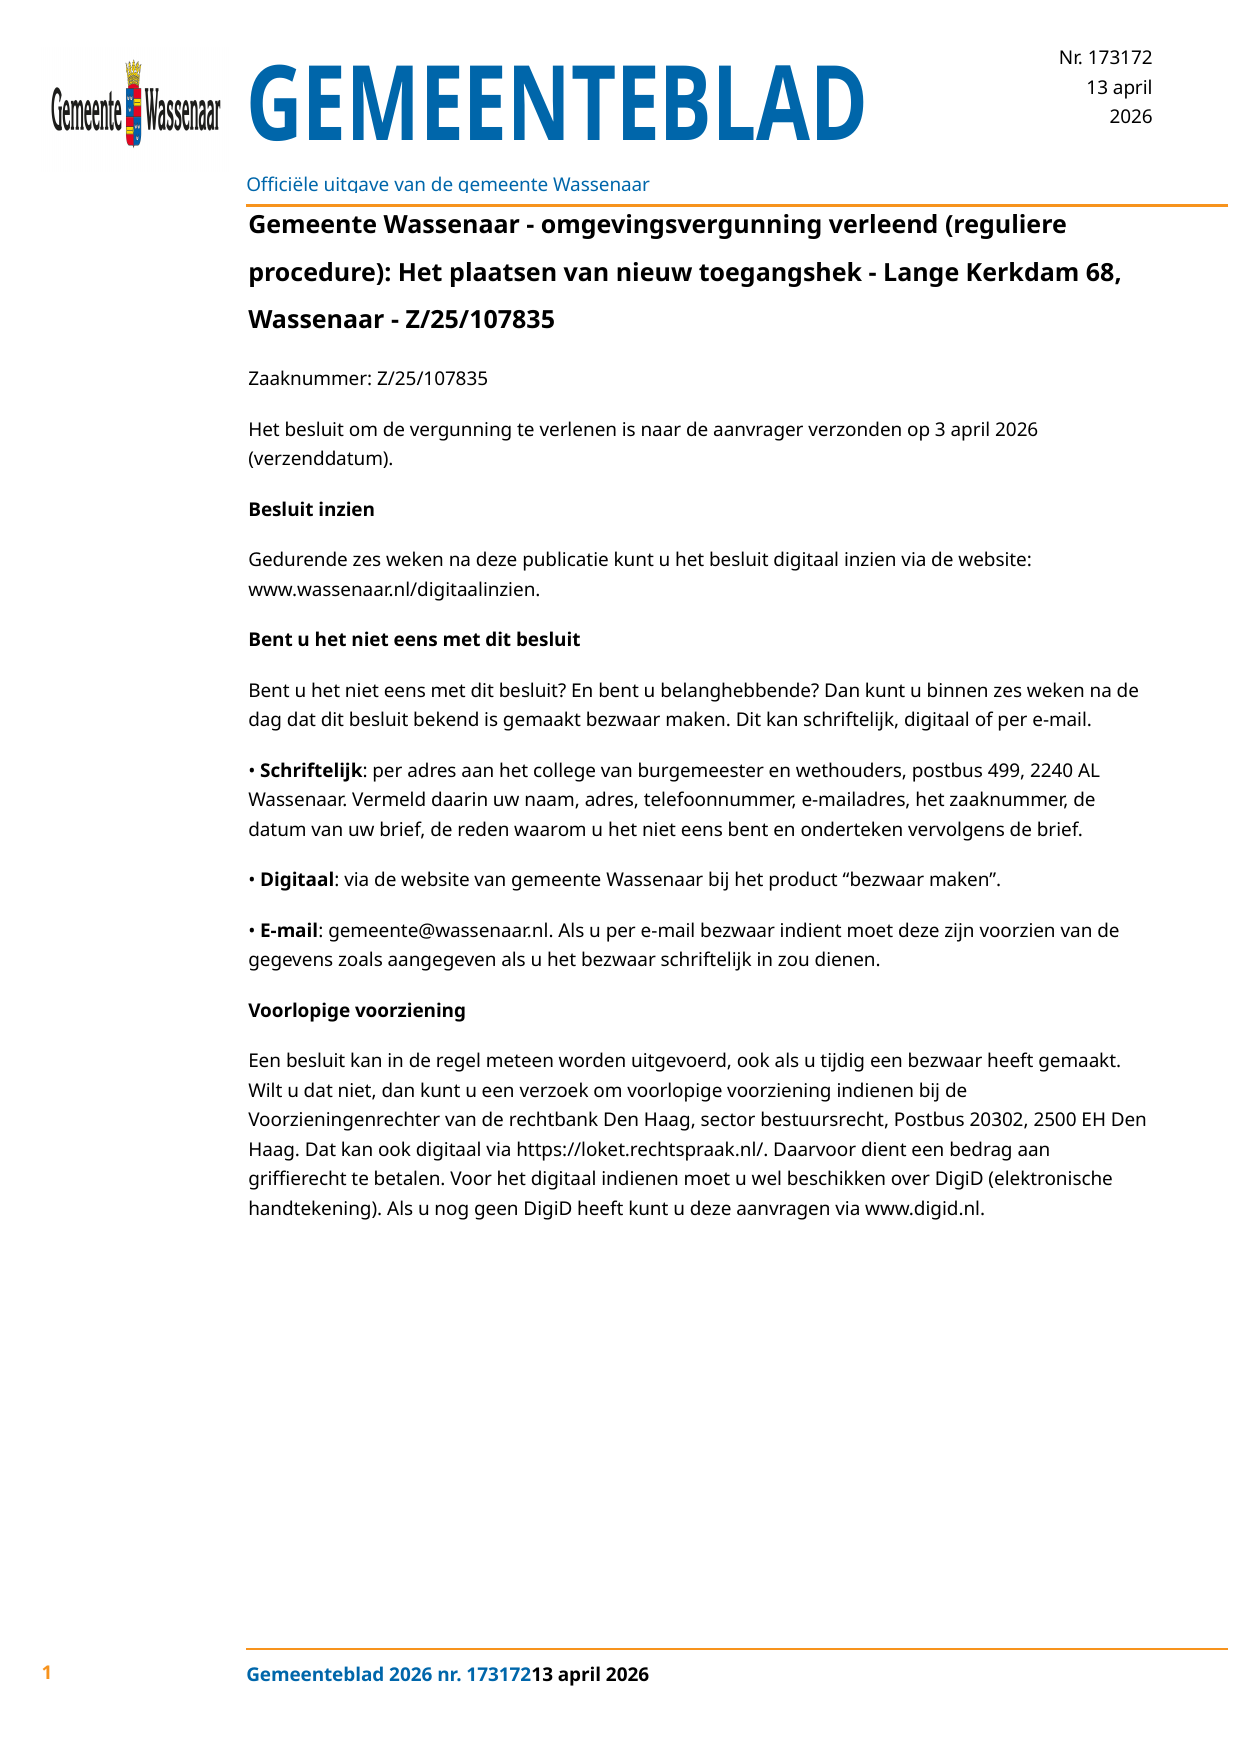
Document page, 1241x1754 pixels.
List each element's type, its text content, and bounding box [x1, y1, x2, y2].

text Besluit inzien [248, 496, 1152, 522]
text Het besluit om de vergunning te verlenen is naar de aanvrager verzonden op 3 april 2026 (verzenddatum). [248, 416, 1152, 471]
text Bent u het niet eens met dit besluit [248, 626, 1152, 652]
text Bent u het niet eens met dit besluit? En bent u belanghebbende? Dan kunt u binnen zes weken na de dag dat dit besluit bekend is gemaakt bezwaar maken. Dit kan schriftelijk, digitaal of per e-mail. [248, 677, 1152, 732]
text Een besluit kan in de regel meteen worden uitgevoerd, ook als u tijdig een bezwaar heeft gemaakt. Wilt u dat niet, dan kunt u een verzoek om voorlopige voorziening indienen bij de Voorzieningenrechter van de rechtbank Den Haag, sector bestuursrecht, Postbus 20302, 2500 EH Den Haag. Dat kan ook digitaal via https://loket.rechtspraak.nl/. Daarvoor dient een bedrag aan griffierecht te betalen. Voor het digitaal indienen moet u wel beschikken over DigiD (elektronische handtekening). Als u nog geen DigiD heeft kunt u deze aanvragen via www.digid.nl. [248, 1047, 1152, 1221]
text • Schriftelijk: per adres aan het college van burgemeester en wethouders, postbus 499, 2240 AL Wassenaar. Vermeld daarin uw naam, adres, telefoonnummer, e-mailadres, het zaaknummer, de datum van uw brief, de reden waarom u het niet eens bent en onderteken vervolgens de brief. [248, 757, 1152, 842]
text Gedurende zes weken na deze publicatie kunt u het besluit digitaal inzien via de website: www.wassenaar.nl/digitaalinzien. [248, 546, 1152, 602]
picture [41, 47, 231, 172]
text Gemeente Wassenaar - omgevingsvergunning verleend (reguliere procedure): Het plaatsen van nieuw toegangshek - Lange Kerkdam 68, Wassenaar - Z/25/107835 [248, 207, 1152, 336]
text Voorlopige voorziening [248, 997, 1152, 1022]
text • E-mail: gemeente@wassenaar.nl. Als u per e-mail bezwaar indient moet deze zijn voorzien van de gegevens zoals aangegeven als u het bezwaar schriftelijk in zou dienen. [248, 917, 1152, 972]
text • Digitaal: via de website van gemeente Wassenaar bij het product “bezwaar maken”. [248, 866, 1152, 892]
text Zaaknummer: Z/25/107835 [248, 366, 1152, 391]
